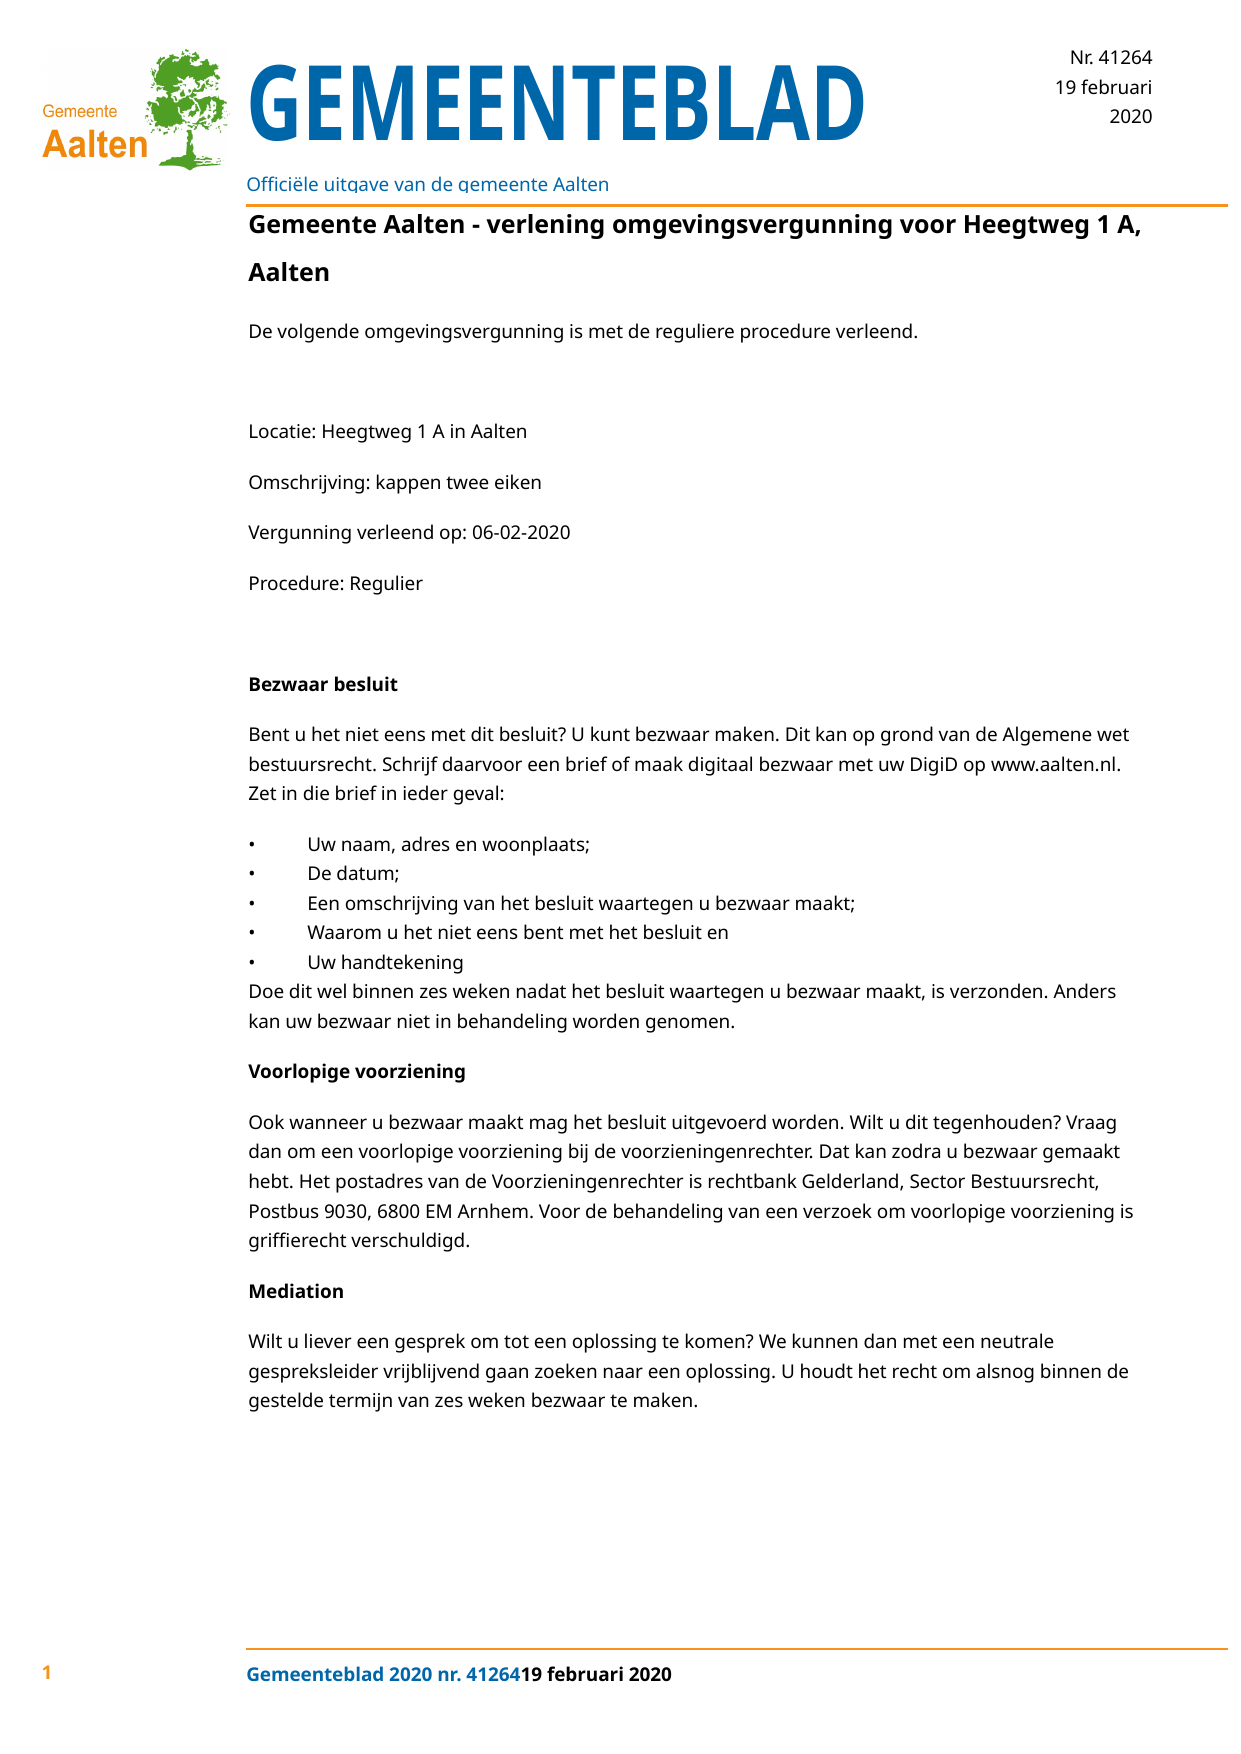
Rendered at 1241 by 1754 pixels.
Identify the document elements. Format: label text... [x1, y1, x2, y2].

text Vergunning verleend op: 06-02-2020 [248, 519, 1152, 545]
text De volgende omgevingsvergunning is met de reguliere procedure verleend. [248, 318, 1152, 344]
text Gemeente Aalten - verlening omgevingsvergunning voor Heegtweg 1 A, Aalten [248, 207, 1152, 288]
text Bent u het niet eens met dit besluit? U kunt bezwaar maken. Dit kan op grond van de Algemene wet bestuursrecht. Schrijf daarvoor een brief of maak digitaal bezwaar met uw DigiD op www.aalten.nl. Zet in die brief in ieder geval: [248, 721, 1152, 806]
list De datum; [248, 860, 1152, 886]
text Doe dit wel binnen zes weken nadat het besluit waartegen u bezwaar maakt, is verzonden. Anders kan uw bezwaar niet in behandeling worden genomen. [248, 979, 1152, 1034]
text Locatie: Heegtweg 1 A in Aalten [248, 419, 1152, 444]
text Mediation [248, 1278, 1152, 1304]
text Procedure: Regulier [248, 570, 1152, 596]
text Bezwaar besluit [248, 671, 1152, 697]
list Een omschrijving van het besluit waartegen u bezwaar maakt; [248, 890, 1152, 916]
list Waarom u het niet eens bent met het besluit en [248, 919, 1152, 945]
text Ook wanneer u bezwaar maakt mag het besluit uitgevoerd worden. Wilt u dit tegenhouden? Vraag dan om een voorlopige voorziening bij de voorzieningenrechter. Dat kan zodra u bezwaar gemaakt hebt. Het postadres van de Voorzieningenrechter is rechtbank Gelderland, Sector Bestuursrecht, Postbus 9030, 6800 EM Arnhem. Voor de behandeling van een verzoek om voorlopige voorziening is griffierecht verschuldigd. [248, 1109, 1152, 1253]
text Voorlopige voorziening [248, 1059, 1152, 1084]
text Omschrijving: kappen twee eiken [248, 469, 1152, 495]
list Uw handtekening [248, 949, 1152, 975]
text Wilt u liever een gesprek om tot een oplossing te komen? We kunnen dan met een neutrale gespreksleider vrijblijvend gaan zoeken naar een oplossing. U houdt het recht om alsnog binnen de gestelde termijn van zes weken bezwaar te maken. [248, 1328, 1152, 1413]
picture [41, 47, 231, 172]
list Uw naam, adres en woonplaats; [248, 831, 1152, 857]
